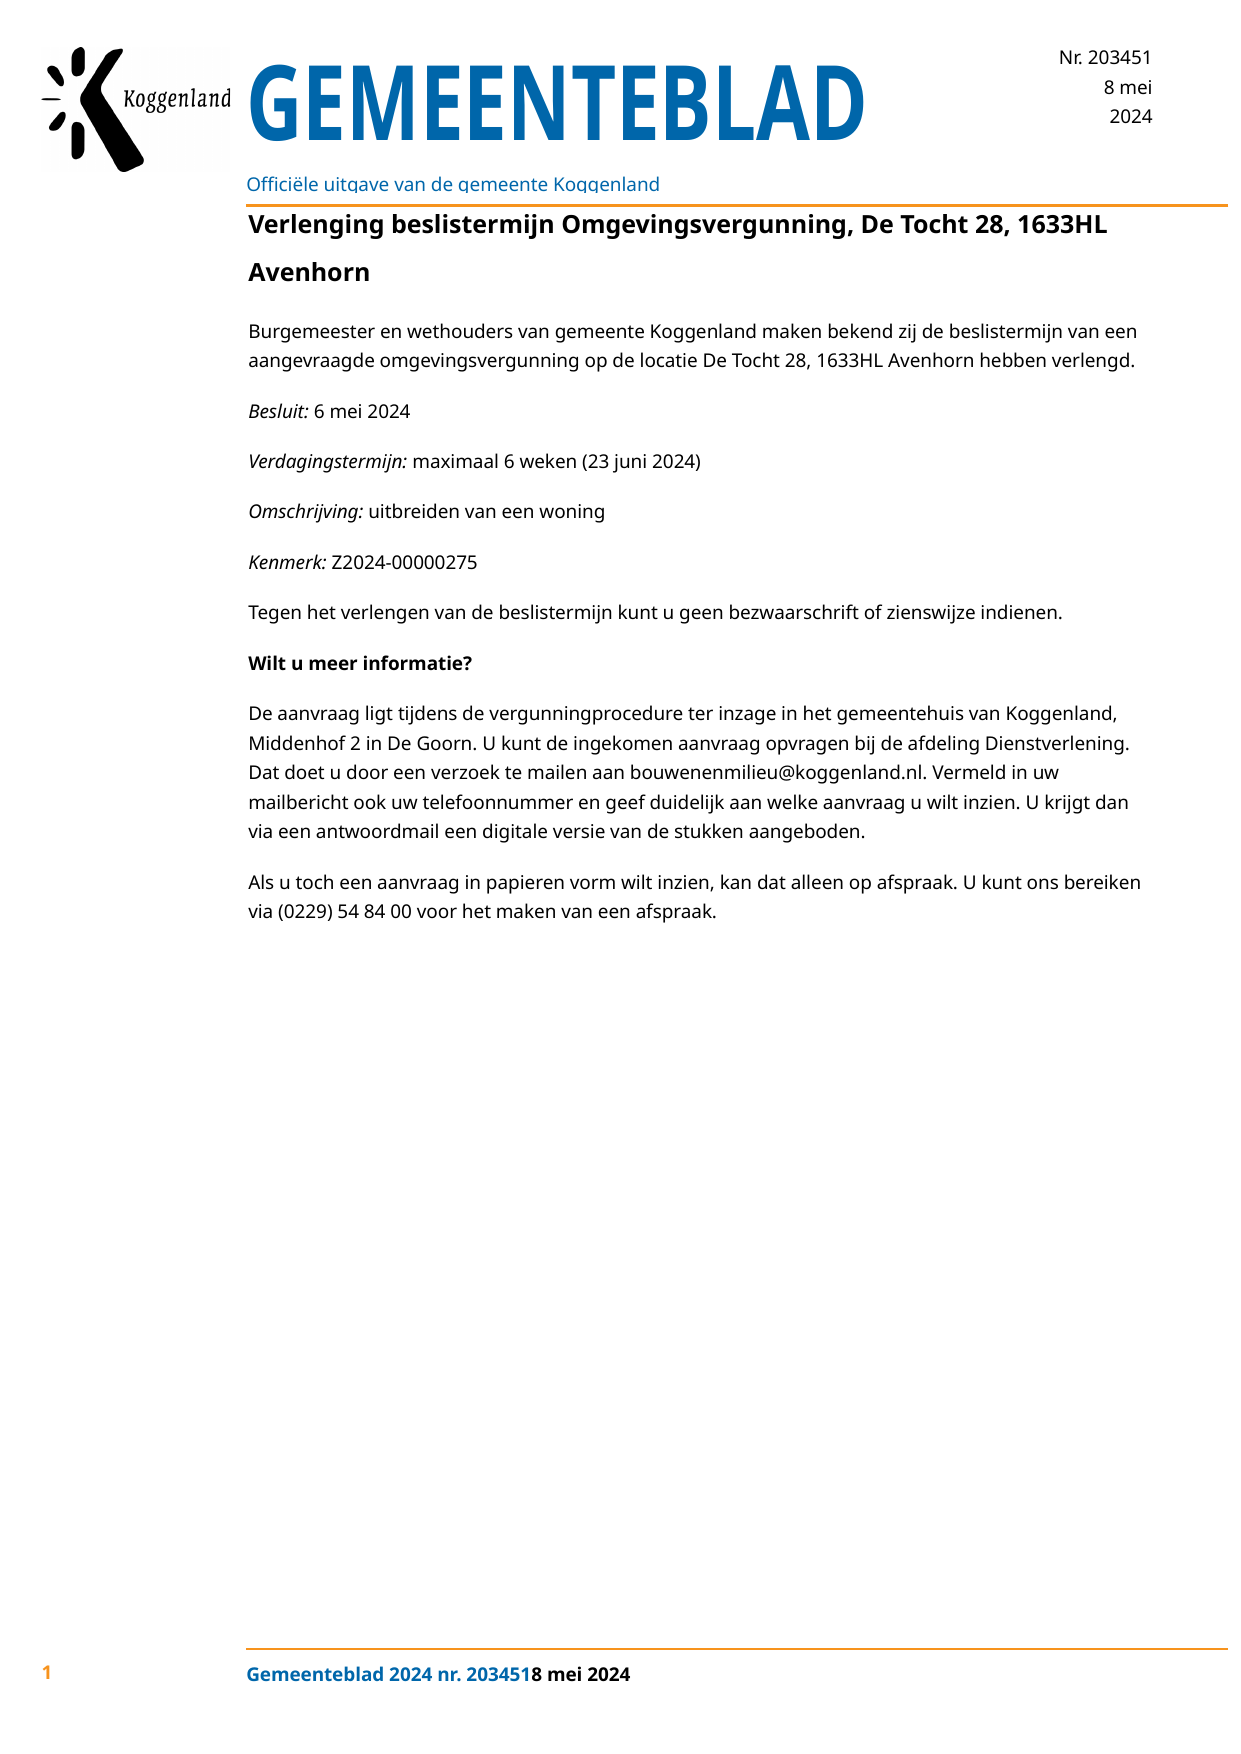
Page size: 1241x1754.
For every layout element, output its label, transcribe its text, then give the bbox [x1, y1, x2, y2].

text Wilt u meer informatie? [248, 650, 1152, 676]
text Tegen het verlengen van de beslistermijn kunt u geen bezwaarschrift of zienswijze indienen. [248, 599, 1152, 625]
text De aanvraag ligt tijdens de vergunningprocedure ter inzage in het gemeentehuis van Koggenland, Middenhof 2 in De Goorn. U kunt de ingekomen aanvraag opvragen bij de afdeling Dienstverlening. Dat doet u door een verzoek te mailen aan bouwenenmilieu@koggenland.nl. Vermeld in uw mailbericht ook uw telefoonnummer en geef duidelijk aan welke aanvraag u wilt inzien. U krijgt dan via een antwoordmail een digitale versie van de stukken aangeboden. [248, 700, 1152, 844]
text Besluit: 6 mei 2024 [248, 398, 1152, 424]
text Burgemeester en wethouders van gemeente Koggenland maken bekend zij de beslistermijn van een aangevraagde omgevingsvergunning op de locatie De Tocht 28, 1633HL Avenhorn hebben verlengd. [248, 318, 1152, 373]
text Kenmerk: Z2024-00000275 [248, 549, 1152, 575]
picture [41, 47, 231, 172]
text Verdagingstermijn: maximaal 6 weken (23 juni 2024) [248, 448, 1152, 474]
text Omschrijving: uitbreiden van een woning [248, 499, 1152, 524]
text Als u toch een aanvraag in papieren vorm wilt inzien, kan dat alleen op afspraak. U kunt ons bereiken via (0229) 54 84 00 voor het maken van een afspraak. [248, 869, 1152, 924]
text Verlenging beslistermijn Omgevingsvergunning, De Tocht 28, 1633HL Avenhorn [248, 207, 1152, 288]
